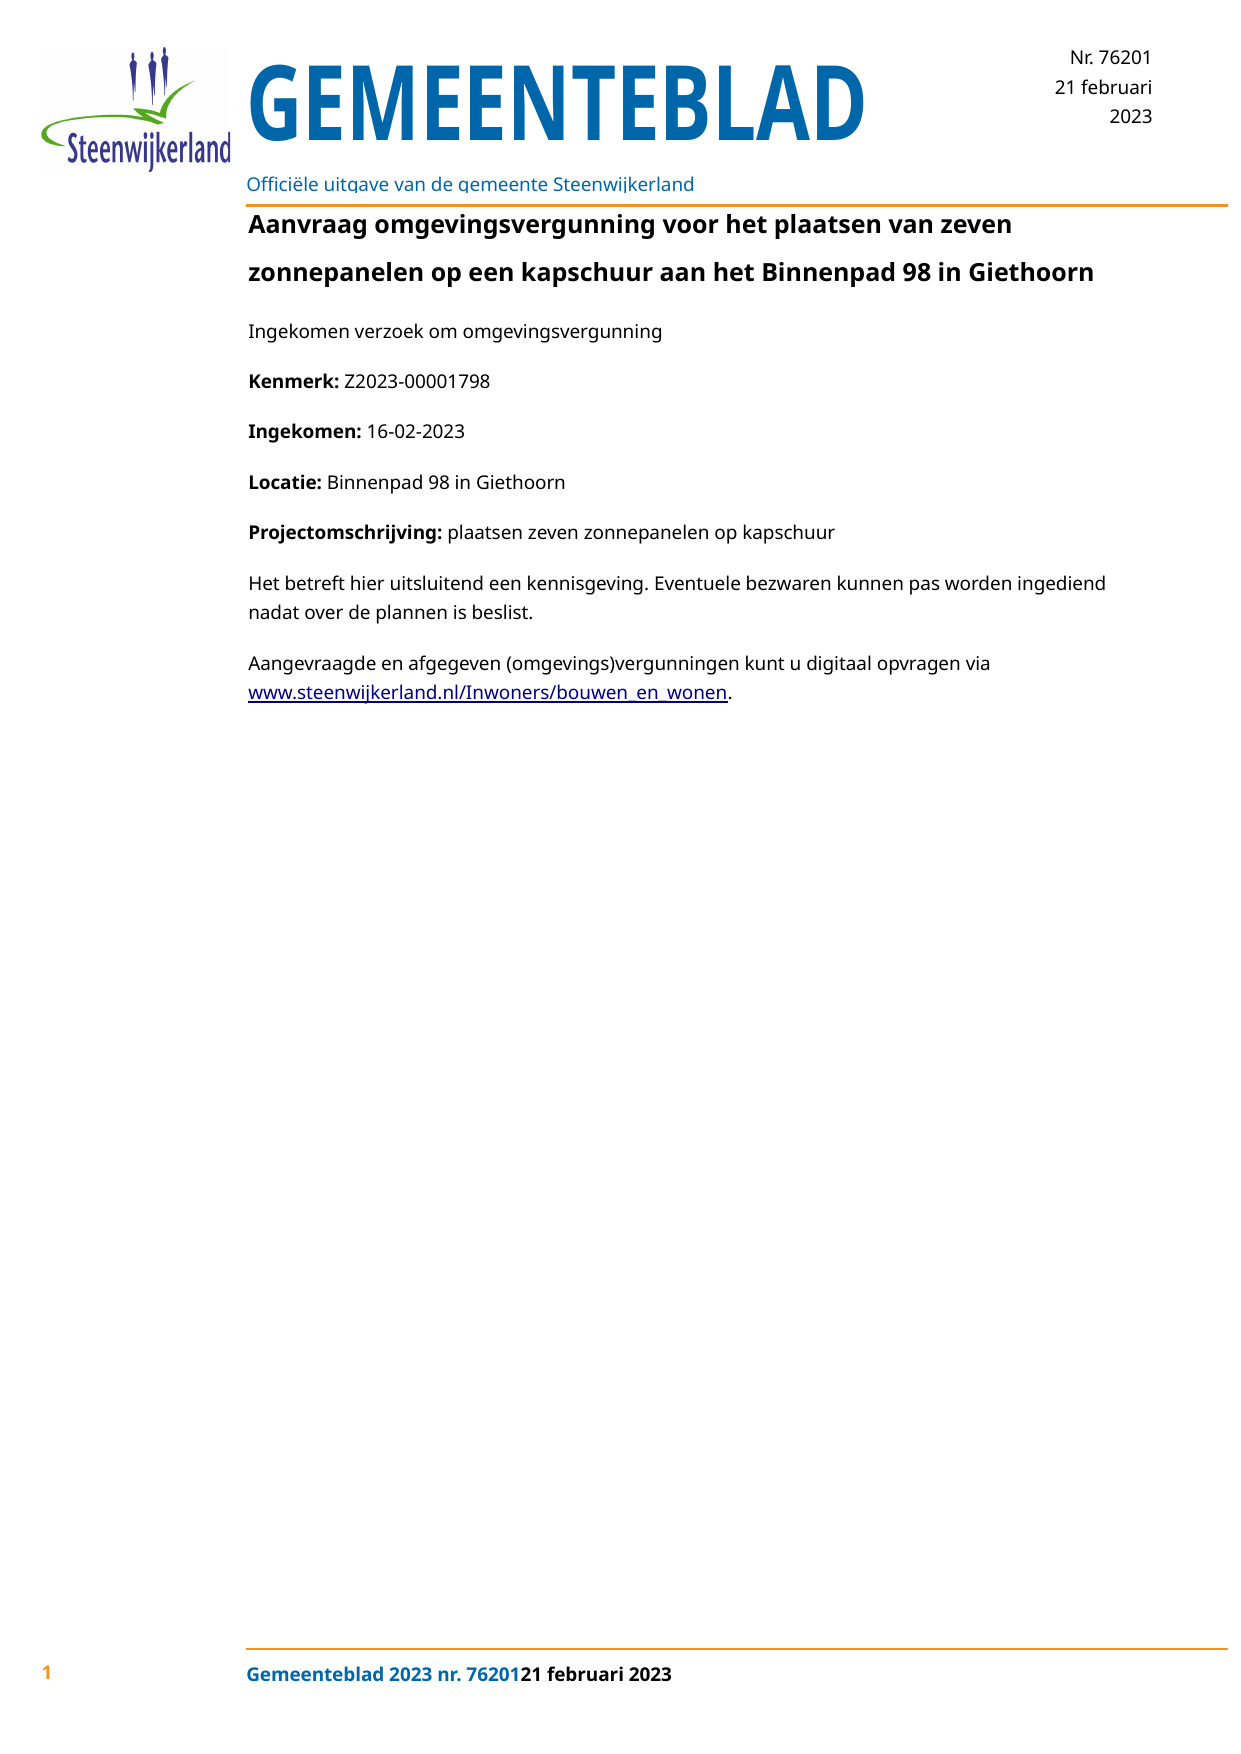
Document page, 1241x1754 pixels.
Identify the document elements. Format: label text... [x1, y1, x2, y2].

text Aangevraagde en afgegeven (omgevings)vergunningen kunt u digitaal opvragen via www.steenwijkerland.nl/Inwoners/bouwen_en_wonen. [248, 650, 1152, 705]
text Het betreft hier uitsluitend een kennisgeving. Eventuele bezwaren kunnen pas worden ingediend nadat over de plannen is beslist. [248, 570, 1152, 625]
text Kenmerk: Z2023-00001798 [248, 368, 1152, 394]
picture [41, 47, 231, 172]
text Locatie: Binnenpad 98 in Giethoorn [248, 469, 1152, 495]
text Ingekomen verzoek om omgevingsvergunning [248, 318, 1152, 344]
text Ingekomen: 16-02-2023 [248, 419, 1152, 444]
text Projectomschrijving: plaatsen zeven zonnepanelen op kapschuur [248, 519, 1152, 545]
text Aanvraag omgevingsvergunning voor het plaatsen van zeven zonnepanelen op een kapschuur aan het Binnenpad 98 in Giethoorn [248, 207, 1152, 288]
